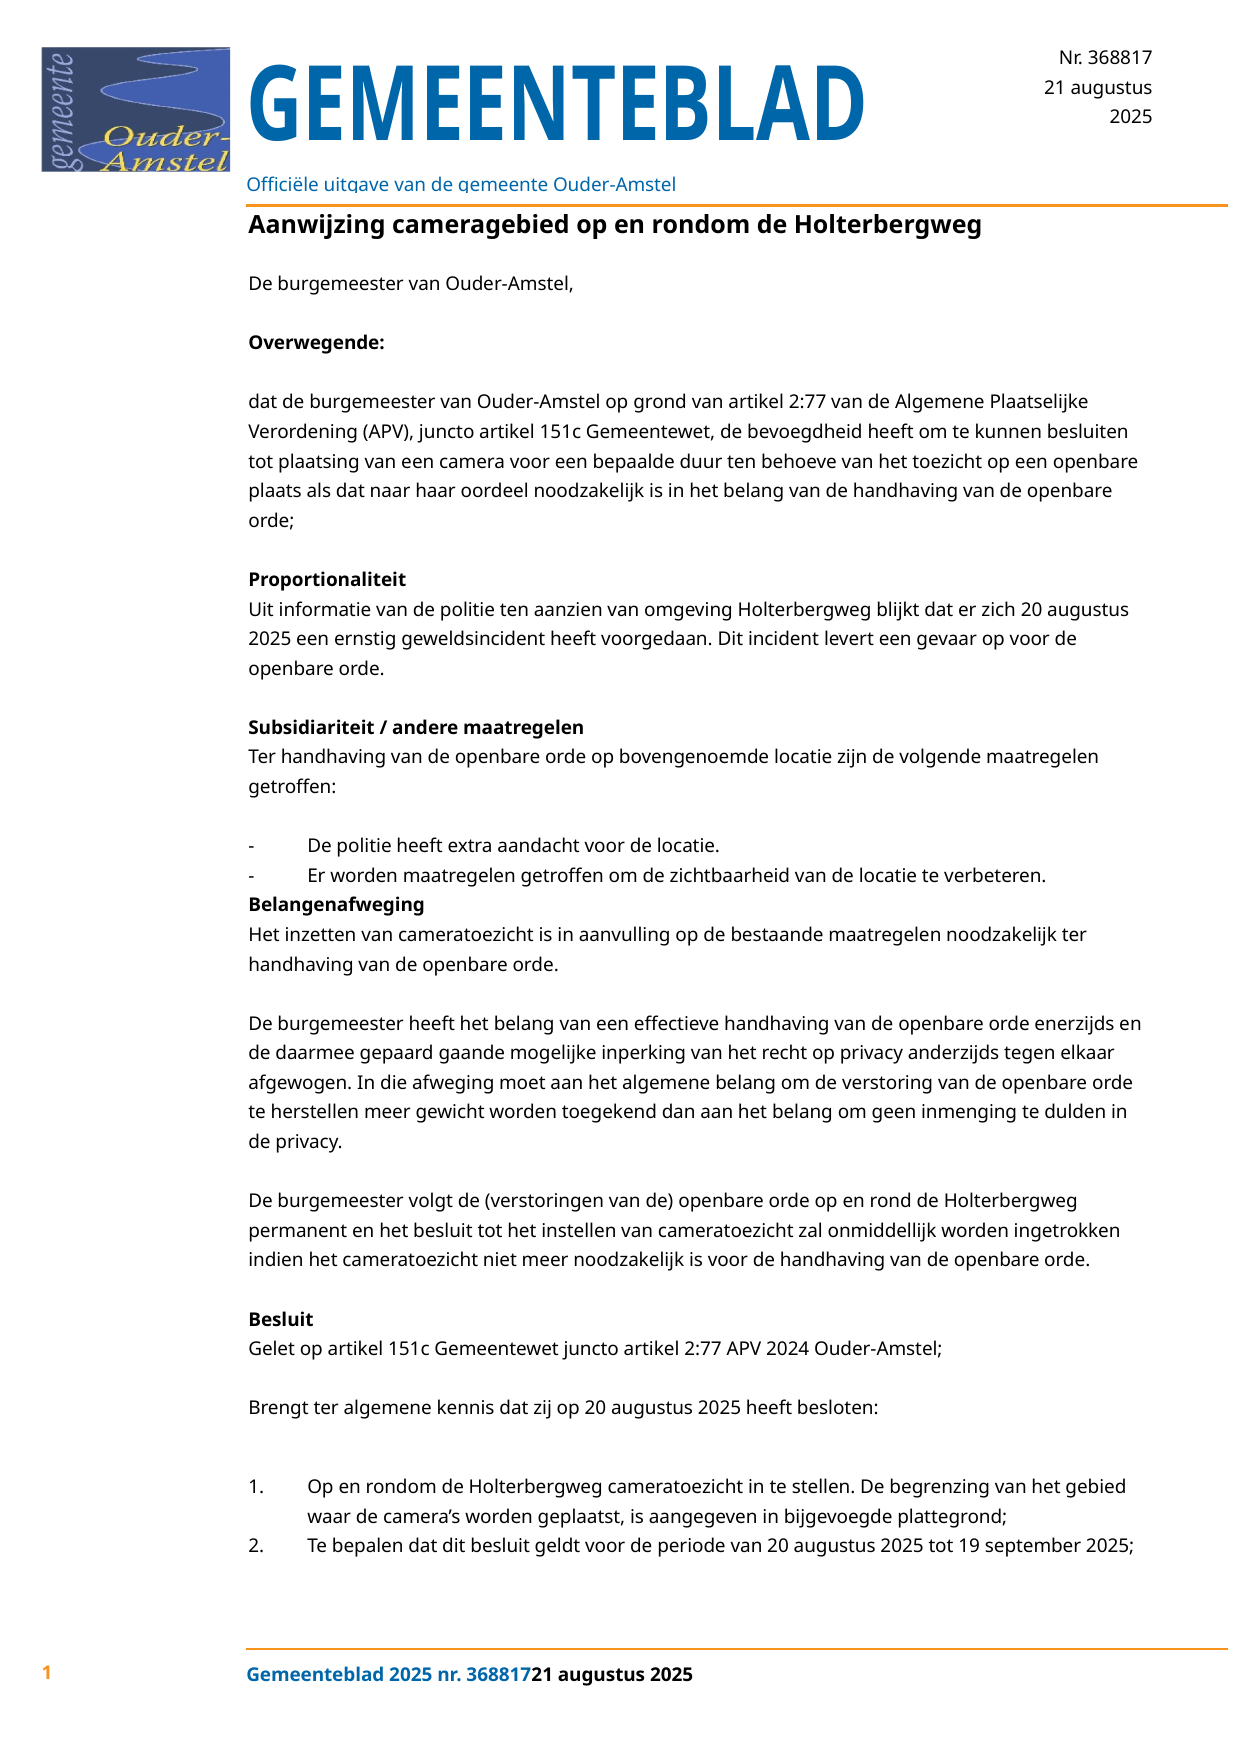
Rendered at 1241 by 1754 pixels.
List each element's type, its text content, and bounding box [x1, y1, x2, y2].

text Brengt ter algemene kennis dat zij op 20 augustus 2025 heeft besloten: [248, 1394, 1152, 1420]
text Overwegende: [248, 329, 1152, 355]
text De burgemeester van Ouder-Amstel, [248, 270, 1152, 296]
text Besluit [248, 1306, 1152, 1331]
text Het inzetten van cameratoezicht is in aanvulling op de bestaande maatregelen noodzakelijk ter handhaving van de openbare orde. [248, 921, 1152, 976]
text Ter handhaving van de openbare orde op bovengenoemde locatie zijn de volgende maatregelen getroffen: [248, 744, 1152, 799]
text Subsidiariteit / andere maatregelen [248, 714, 1152, 740]
list Op en rondom de Holterbergweg cameratoezicht in te stellen. De begrenzing van het gebied waar de camera’s worden geplaatst, is aangegeven in bijgevoegde plattegrond; [248, 1473, 1152, 1529]
text De burgemeester heeft het belang van een effectieve handhaving van de openbare orde enerzijds en de daarmee gepaard gaande mogelijke inperking van het recht op privacy anderzijds tegen elkaar afgewogen. In die afweging moet aan het algemene belang om de verstoring van de openbare orde te herstellen meer gewicht worden toegekend dan aan het belang om geen inmenging te dulden in de privacy. [248, 1010, 1152, 1154]
text Uit informatie van de politie ten aanzien van omgeving Holterbergweg blijkt dat er zich 20 augustus 2025 een ernstig geweldsincident heeft voorgedaan. Dit incident levert een gevaar op voor de openbare orde. [248, 596, 1152, 681]
list De politie heeft extra aandacht voor de locatie. [248, 832, 1152, 858]
list Te bepalen dat dit besluit geldt voor de periode van 20 augustus 2025 tot 19 september 2025; [248, 1532, 1152, 1558]
text Belangenafweging [248, 892, 1152, 917]
text Aanwijzing cameragebied op en rondom de Holterbergweg [248, 207, 1152, 241]
text Proportionaliteit [248, 566, 1152, 592]
text Gelet op artikel 151c Gemeentewet juncto artikel 2:77 APV 2024 Ouder-Amstel; [248, 1335, 1152, 1361]
list Er worden maatregelen getroffen om de zichtbaarheid van de locatie te verbeteren. [248, 862, 1152, 888]
picture [41, 47, 231, 172]
text De burgemeester volgt de (verstoringen van de) openbare orde op en rond de Holterbergweg permanent en het besluit tot het instellen van cameratoezicht zal onmiddellijk worden ingetrokken indien het cameratoezicht niet meer noodzakelijk is voor de handhaving van de openbare orde. [248, 1187, 1152, 1272]
text dat de burgemeester van Ouder-Amstel op grond van artikel 2:77 van de Algemene Plaatselijke Verordening (APV), juncto artikel 151c Gemeentewet, de bevoegdheid heeft om te kunnen besluiten tot plaatsing van een camera voor een bepaalde duur ten behoeve van het toezicht op een openbare plaats als dat naar haar oordeel noodzakelijk is in het belang van de handhaving van de openbare orde; [248, 389, 1152, 533]
